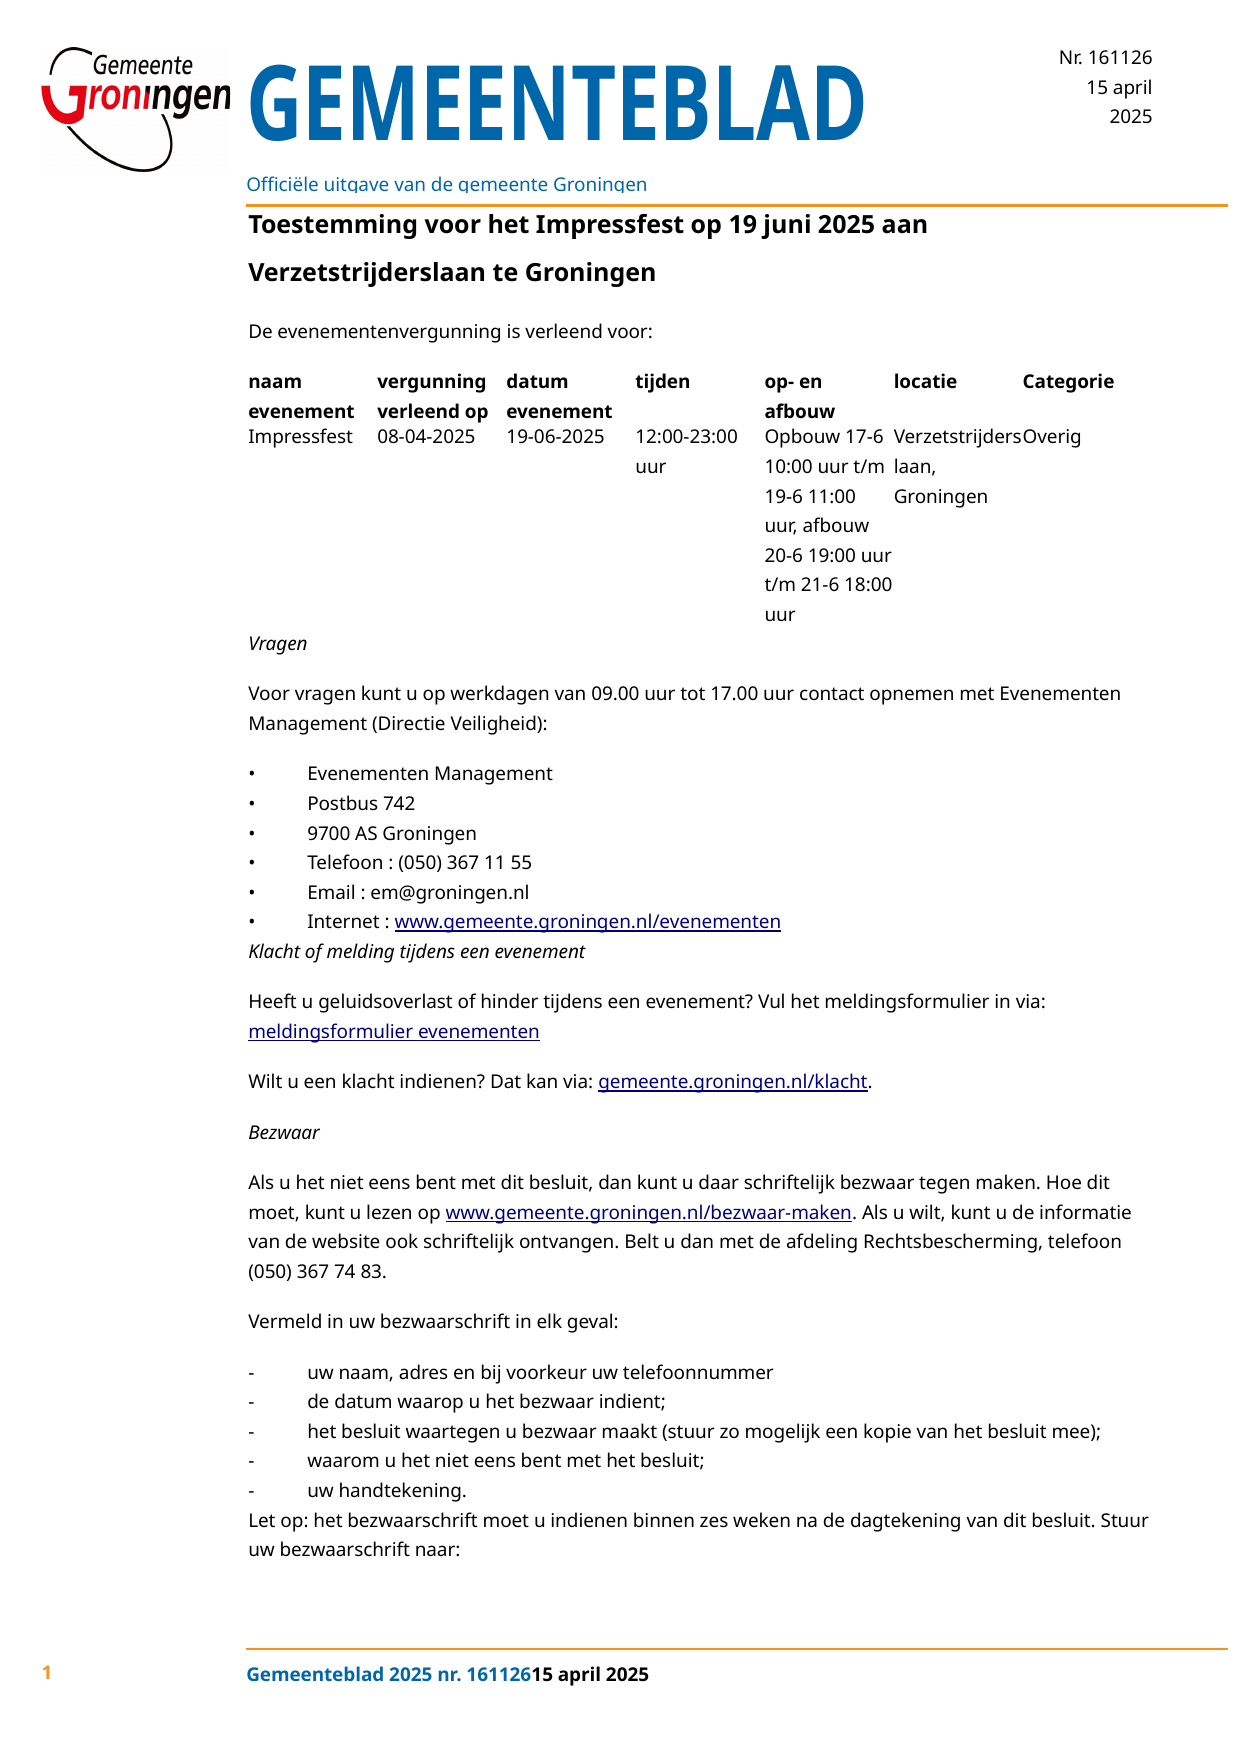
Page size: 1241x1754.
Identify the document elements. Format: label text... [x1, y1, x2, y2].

text Vermeld in uw bezwaarschrift in elk geval: [248, 1308, 1152, 1334]
table_header locatie [894, 369, 1022, 424]
list waarom u het niet eens bent met het besluit; [248, 1448, 1152, 1473]
list uw naam, adres en bij voorkeur uw telefoonnummer [248, 1359, 1152, 1385]
table_header vergunning verleend op [377, 369, 506, 424]
table_header op- en afbouw [764, 369, 893, 424]
table_header datum evenement [506, 369, 635, 424]
text Let op: het bezwaarschrift moet u indienen binnen zes weken na de dagtekening van dit besluit. Stuur uw bezwaarschrift naar: [248, 1507, 1152, 1562]
table_cell Impressfest [248, 424, 377, 627]
text Vragen [248, 630, 1152, 656]
table_cell 19-06-2025 [506, 424, 635, 627]
list de datum waarop u het bezwaar indient; [248, 1388, 1152, 1414]
table_cell Opbouw 17-6 10:00 uur t/m 19-6 11:00 uur, afbouw 20-6 19:00 uur t/m 21-6 18:00 uur [764, 424, 893, 627]
table_header tijden [635, 369, 764, 424]
text Toestemming voor het Impressfest op 19 juni 2025 aan Verzetstrijderslaan te Groningen [248, 207, 1152, 288]
table_header naam evenement [248, 369, 377, 424]
table_header Categorie [1023, 369, 1152, 424]
table_cell Overig [1023, 424, 1152, 627]
text Bezwaar [248, 1119, 1152, 1145]
list Telefoon : (050) 367 11 55 [248, 849, 1152, 875]
text De evenementenvergunning is verleend voor: [248, 318, 1152, 344]
list Postbus 742 [248, 790, 1152, 816]
text Klacht of melding tijdens een evenement [248, 938, 1152, 964]
list Email : em@groningen.nl [248, 879, 1152, 905]
text Heeft u geluidsoverlast of hinder tijdens een evenement? Vul het meldingsformulier in via: meldingsformulier evenementen [248, 988, 1152, 1044]
table_cell 12:00-23:00 uur [635, 424, 764, 627]
list het besluit waartegen u bezwaar maakt (stuur zo mogelijk een kopie van het besluit mee); [248, 1418, 1152, 1444]
text Als u het niet eens bent met dit besluit, dan kunt u daar schriftelijk bezwaar tegen maken. Hoe dit moet, kunt u lezen op www.gemeente.groningen.nl/bezwaar-maken. Als u wilt, kunt u de informatie van de website ook schriftelijk ontvangen. Belt u dan met de afdeling Rechtsbescherming, telefoon (050) 367 74 83. [248, 1169, 1152, 1284]
list uw handtekening. [248, 1477, 1152, 1503]
table_cell Verzetstrijderslaan, Groningen [894, 424, 1022, 627]
list Internet : www.gemeente.groningen.nl/evenementen [248, 908, 1152, 934]
list 9700 AS Groningen [248, 820, 1152, 846]
text Wilt u een klacht indienen? Dat kan via: gemeente.groningen.nl/klacht. [248, 1068, 1152, 1094]
table_cell 08-04-2025 [377, 424, 506, 627]
list Evenementen Management [248, 761, 1152, 786]
picture [41, 47, 231, 172]
text Voor vragen kunt u op werkdagen van 09.00 uur tot 17.00 uur contact opnemen met Evenementen Management (Directie Veiligheid): [248, 681, 1152, 736]
